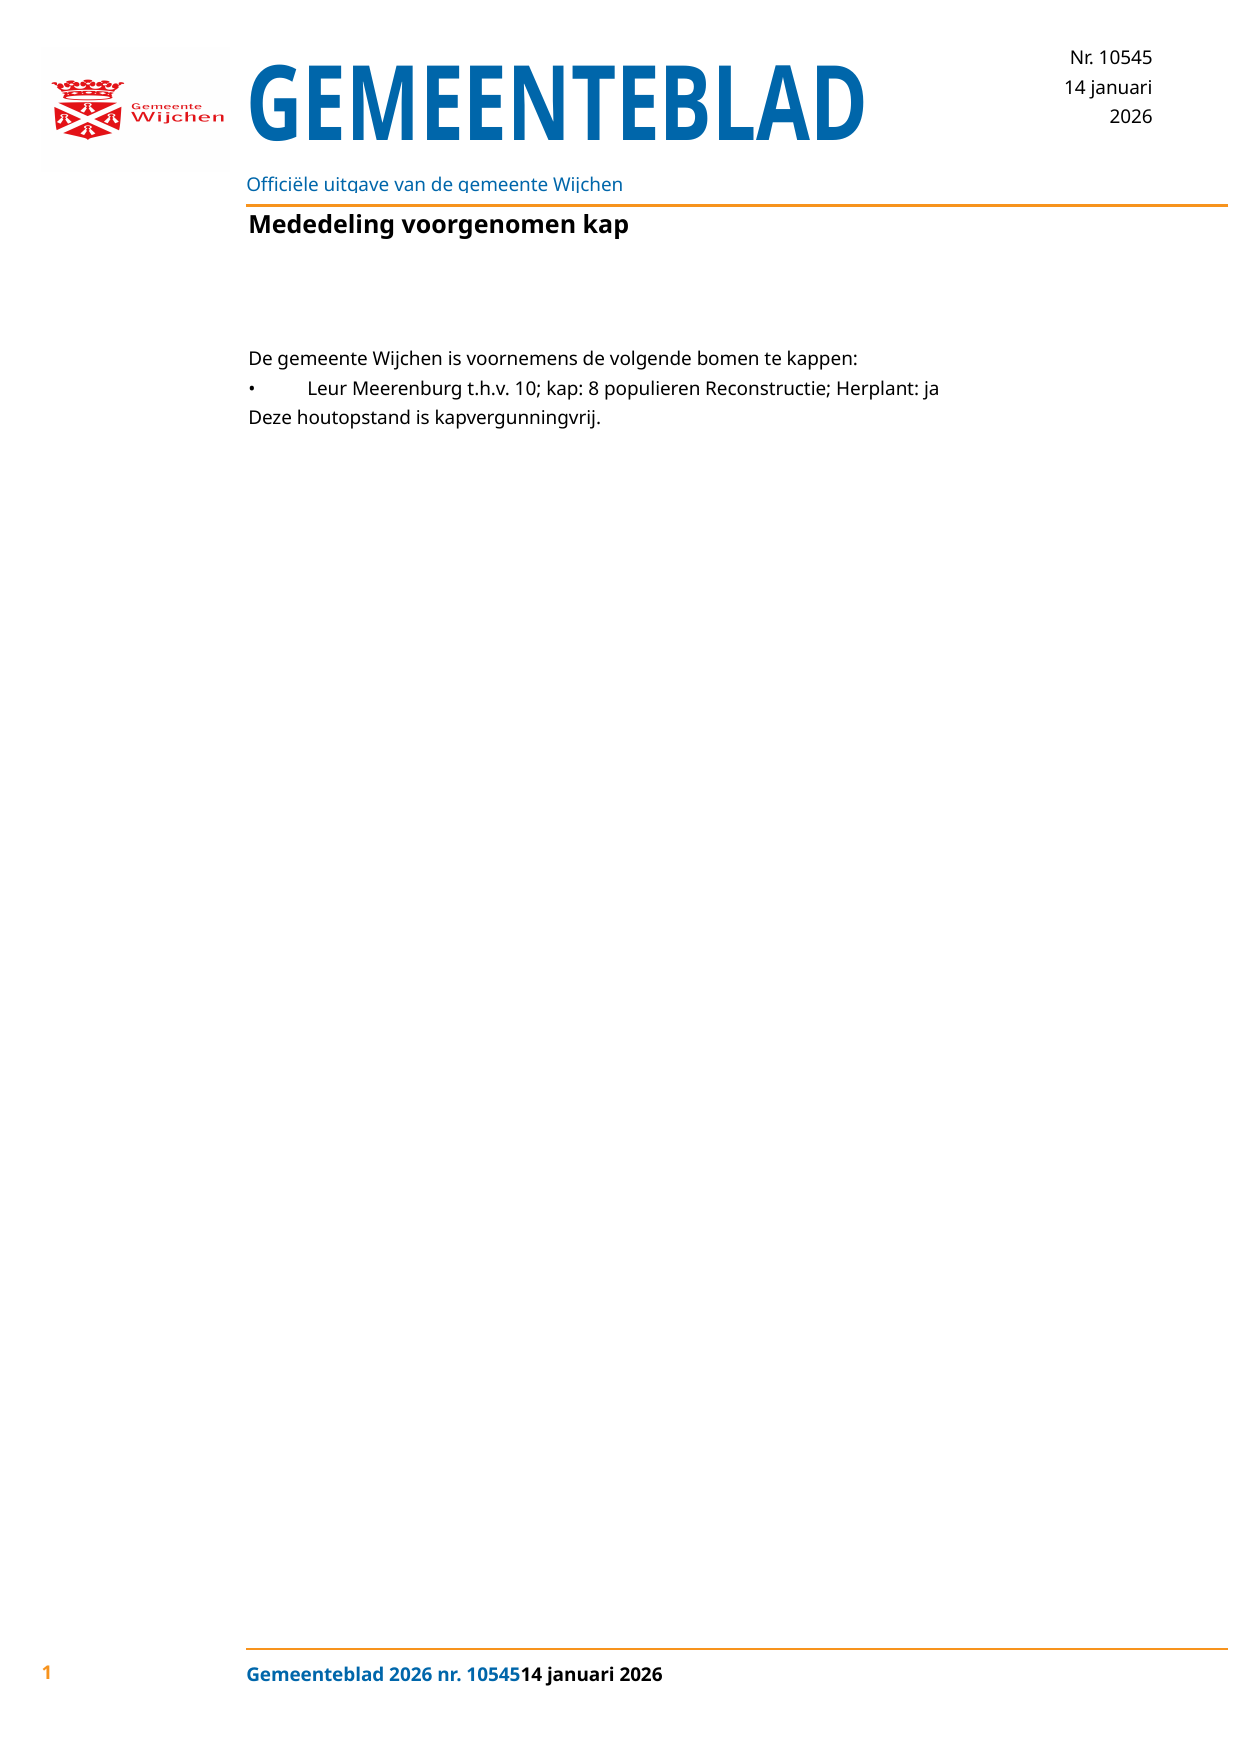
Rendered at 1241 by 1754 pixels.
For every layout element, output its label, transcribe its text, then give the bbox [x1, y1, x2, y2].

text De gemeente Wijchen is voornemens de volgende bomen te kappen: [248, 345, 1152, 371]
picture [41, 47, 231, 172]
text Mededeling voorgenomen kap [248, 207, 1152, 241]
list Leur Meerenburg t.h.v. 10; kap: 8 populieren Reconstructie; Herplant: ja [248, 375, 1152, 401]
text Deze houtopstand is kapvergunningvrij. [248, 404, 1152, 430]
